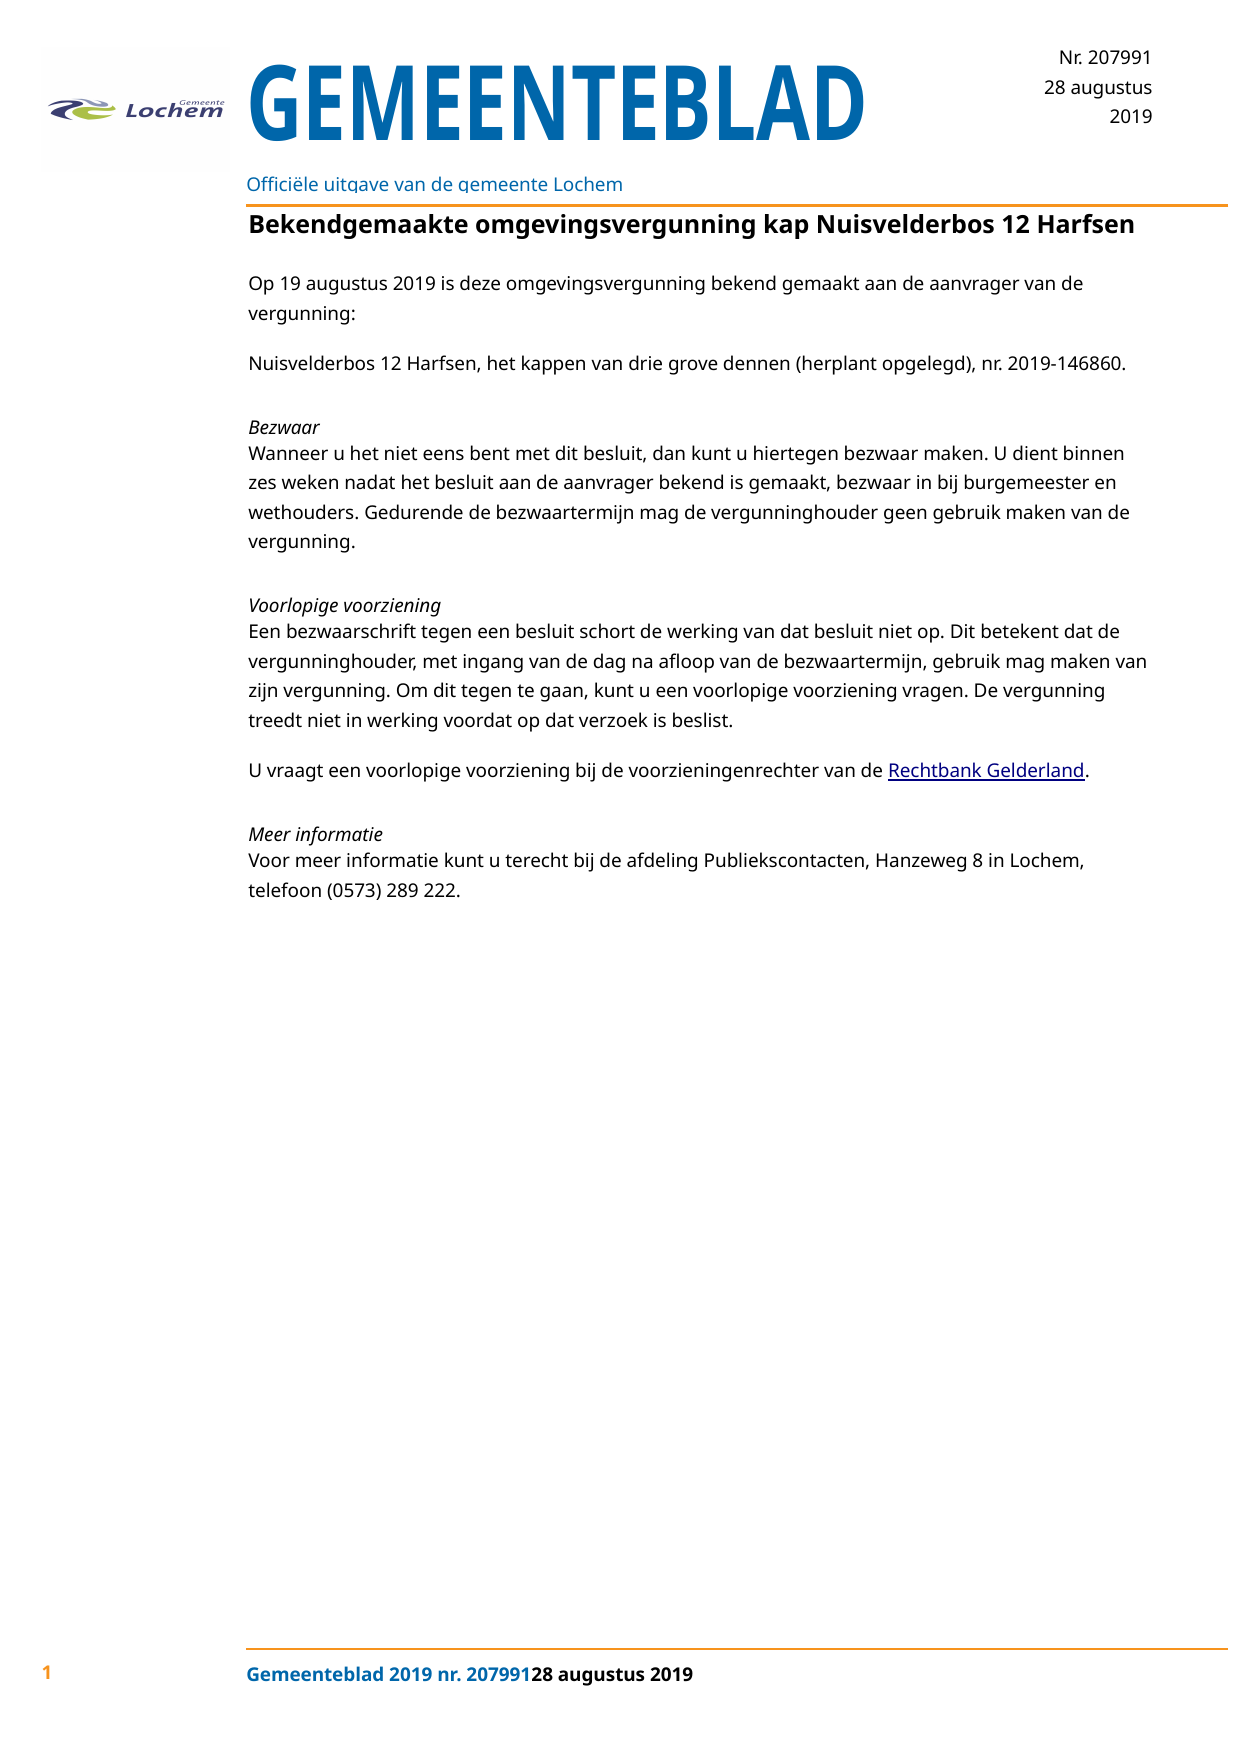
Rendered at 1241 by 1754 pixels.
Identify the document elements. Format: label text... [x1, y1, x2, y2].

text U vraagt een voorlopige voorziening bij de voorzieningenrechter van de Rechtbank Gelderland. [248, 758, 1152, 783]
text Bezwaar [248, 414, 1152, 440]
text Voorlopige voorziening [248, 593, 1152, 618]
text Wanneer u het niet eens bent met dit besluit, dan kunt u hiertegen bezwaar maken. U dient binnen zes weken nadat het besluit aan de aanvrager bekend is gemaakt, bezwaar in bij burgemeester en wethouders. Gedurende de bezwaartermijn mag de vergunninghouder geen gebruik maken van de vergunning. [248, 440, 1152, 554]
text Nuisvelderbos 12 Harfsen, het kappen van drie grove dennen (herplant opgelegd), nr. 2019-146860. [248, 350, 1152, 376]
picture [41, 47, 231, 172]
text Bekendgemaakte omgevingsvergunning kap Nuisvelderbos 12 Harfsen [248, 207, 1152, 241]
text Een bezwaarschrift tegen een besluit schort de werking van dat besluit niet op. Dit betekent dat de vergunninghouder, met ingang van de dag na afloop van de bezwaartermijn, gebruik mag maken van zijn vergunning. Om dit tegen te gaan, kunt u een voorlopige voorziening vragen. De vergunning treedt niet in werking voordat op dat verzoek is beslist. [248, 618, 1152, 733]
text Op 19 augustus 2019 is deze omgevingsvergunning bekend gemaakt aan de aanvrager van de vergunning: [248, 270, 1152, 326]
text Meer informatie [248, 822, 1152, 847]
text Voor meer informatie kunt u terecht bij de afdeling Publiekscontacten, Hanzeweg 8 in Lochem, telefoon (0573) 289 222. [248, 847, 1152, 903]
